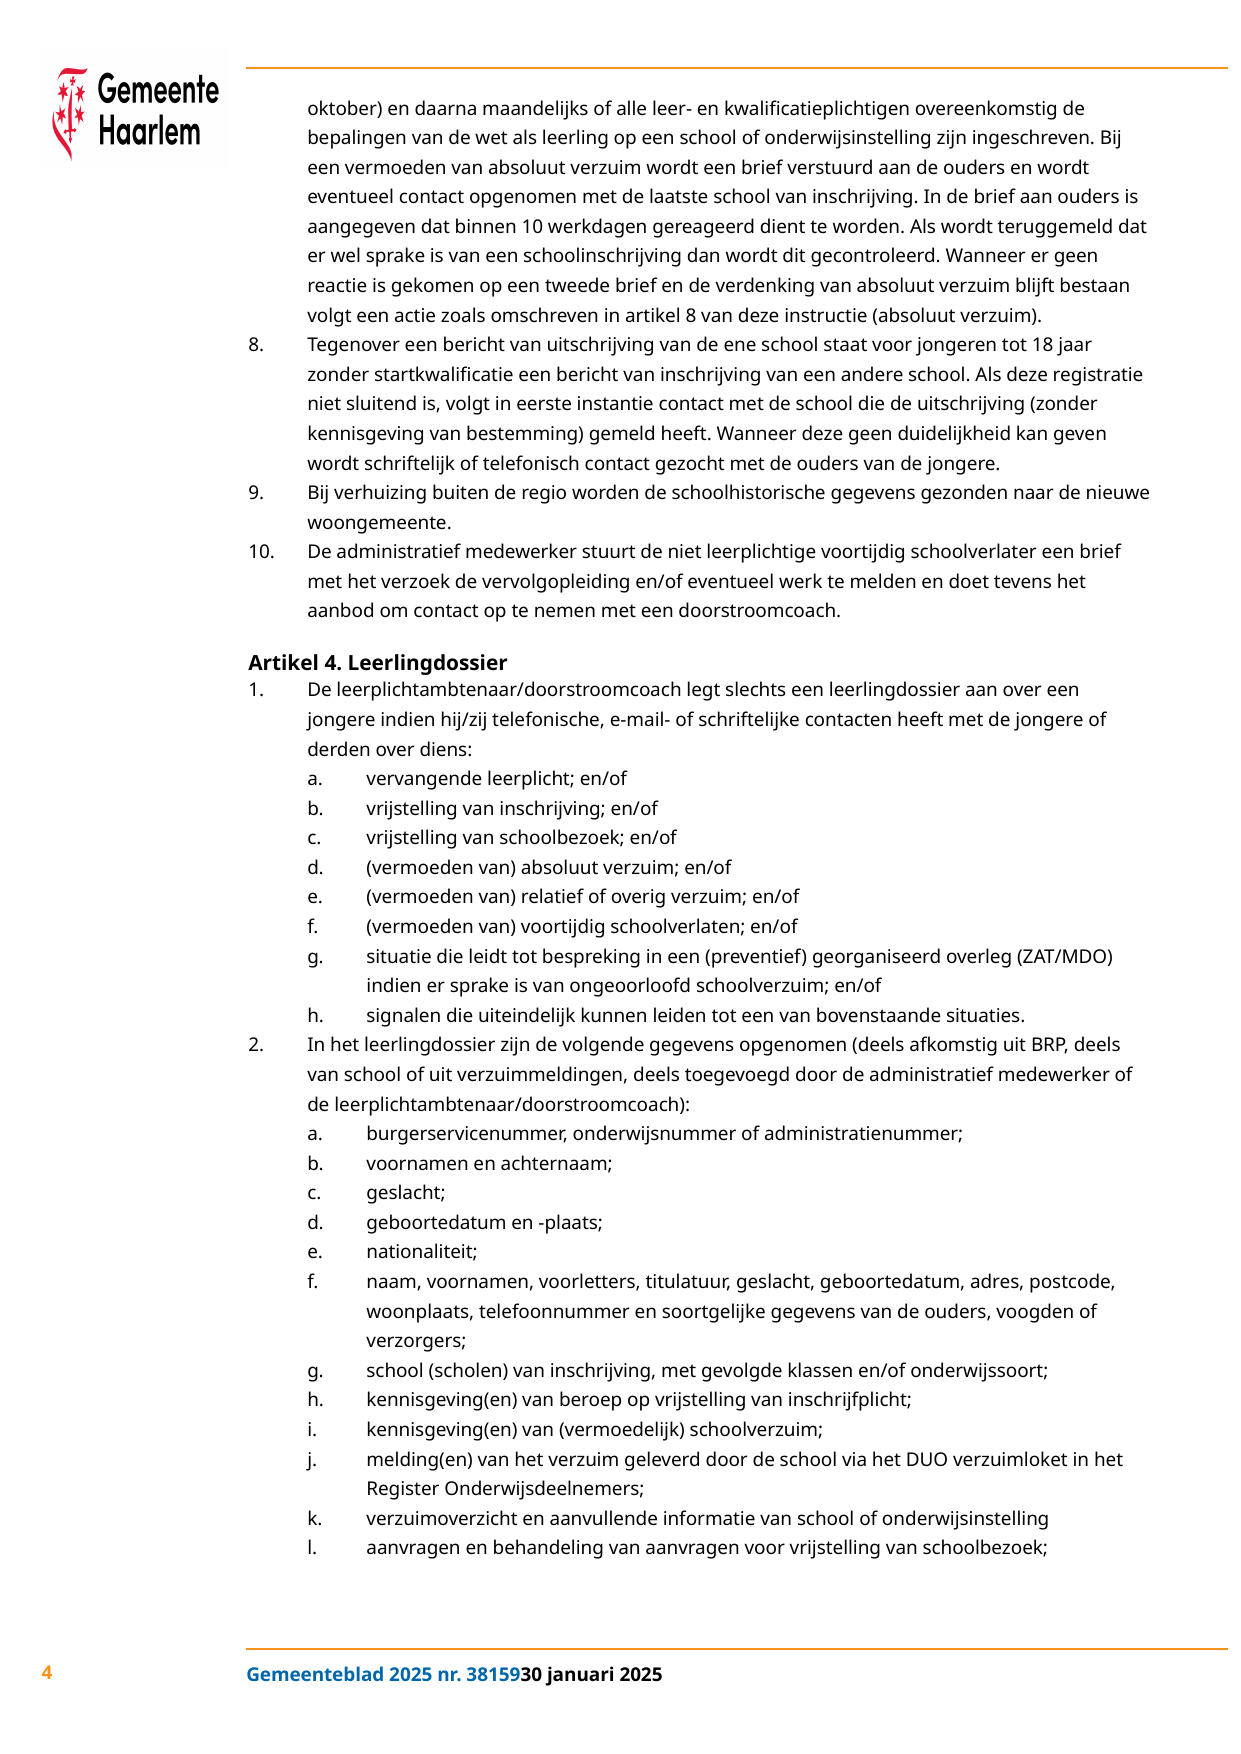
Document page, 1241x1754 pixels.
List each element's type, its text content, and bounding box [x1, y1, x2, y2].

list kennisgeving(en) van beroep op vrijstelling van inschrijfplicht; [307, 1387, 1152, 1412]
list aanvragen en behandeling van aanvragen voor vrijstelling van schoolbezoek; [307, 1534, 1152, 1560]
list geboortedatum en -plaats; [307, 1209, 1152, 1235]
list school (scholen) van inschrijving, met gevolgde klassen en/of onderwijssoort; [307, 1357, 1152, 1383]
list kennisgeving(en) van (vermoedelijk) schoolverzuim; [307, 1416, 1152, 1442]
list nationaliteit; [307, 1239, 1152, 1264]
list vrijstelling van inschrijving; en/of [307, 795, 1152, 821]
list voornamen en achternaam; [307, 1150, 1152, 1176]
list situatie die leidt tot bespreking in een (preventief) georganiseerd overleg (ZAT/MDO) indien er sprake is van ongeoorloofd schoolverzuim; en/of [307, 943, 1152, 998]
list (vermoeden van) absoluut verzuim; en/of [307, 854, 1152, 880]
text Artikel 4. Leerlingdossier [248, 648, 1152, 677]
list verzuimoverzicht en aanvullende informatie van school of onderwijsinstelling [307, 1505, 1152, 1531]
list signalen die uiteindelijk kunnen leiden tot een van bovenstaande situaties. [307, 1002, 1152, 1028]
list De administratief medewerker stuurt de niet leerplichtige voortijdig schoolverlater een brief met het verzoek de vervolgopleiding en/of eventueel werk te melden en doet tevens het aanbod om contact op te nemen met een doorstroomcoach. [248, 538, 1152, 623]
list (vermoeden van) relatief of overig verzuim; en/of [307, 884, 1152, 909]
picture [41, 47, 231, 172]
list naam, voornamen, voorletters, titulatuur, geslacht, geboortedatum, adres, postcode, woonplaats, telefoonnummer en soortgelijke gegevens van de ouders, voogden of verzorgers; [307, 1268, 1152, 1353]
list geslacht; [307, 1179, 1152, 1205]
list (vermoeden van) voortijdig schoolverlaten; en/of [307, 913, 1152, 939]
list Bij verhuizing buiten de regio worden de schoolhistorische gegevens gezonden naar de nieuwe woongemeente. [248, 479, 1152, 535]
list vervangende leerplicht; en/of [307, 765, 1152, 791]
list burgerservicenummer, onderwijsnummer of administratienummer; [307, 1120, 1152, 1146]
list In het leerlingdossier zijn de volgende gegevens opgenomen (deels afkomstig uit BRP, deels van school of uit verzuimmeldingen, deels toegevoegd door de administratief medewerker of de leerplichtambtenaar/doorstroomcoach): [248, 1032, 1152, 1116]
list melding(en) van het verzuim geleverd door de school via het DUO verzuimloket in het Register Onderwijsdeelnemers; [307, 1446, 1152, 1501]
list Tegenover een bericht van uitschrijving van de ene school staat voor jongeren tot 18 jaar zonder startkwalificatie een bericht van inschrijving van een andere school. Als deze registratie niet sluitend is, volgt in eerste instantie contact met de school die de uitschrijving (zonder kennisgeving van bestemming) gemeld heeft. Wanneer deze geen duidelijkheid kan geven wordt schriftelijk of telefonisch contact gezocht met de ouders van de jongere. [248, 331, 1152, 476]
list De leerplichtambtenaar/doorstroomcoach legt slechts een leerlingdossier aan over een jongere indien hij/zij telefonische, e-mail- of schriftelijke contacten heeft met de jongere of derden over diens: [248, 677, 1152, 761]
list vrijstelling van schoolbezoek; en/of [307, 824, 1152, 850]
list oktober) en daarna maandelijks of alle leer- en kwalificatieplichtigen overeenkomstig de bepalingen van de wet als leerling op een school of onderwijsinstelling zijn ingeschreven. Bij een vermoeden van absoluut verzuim wordt een brief verstuurd aan de ouders en wordt eventueel contact opgenomen met de laatste school van inschrijving. In de brief aan ouders is aangegeven dat binnen 10 werkdagen gereageerd dient te worden. Als wordt teruggemeld dat er wel sprake is van een schoolinschrijving dan wordt dit gecontroleerd. Wanneer er geen reactie is gekomen op een tweede brief en de verdenking van absoluut verzuim blijft bestaan volgt een actie zoals omschreven in artikel 8 van deze instructie (absoluut verzuim). [248, 95, 1152, 328]
